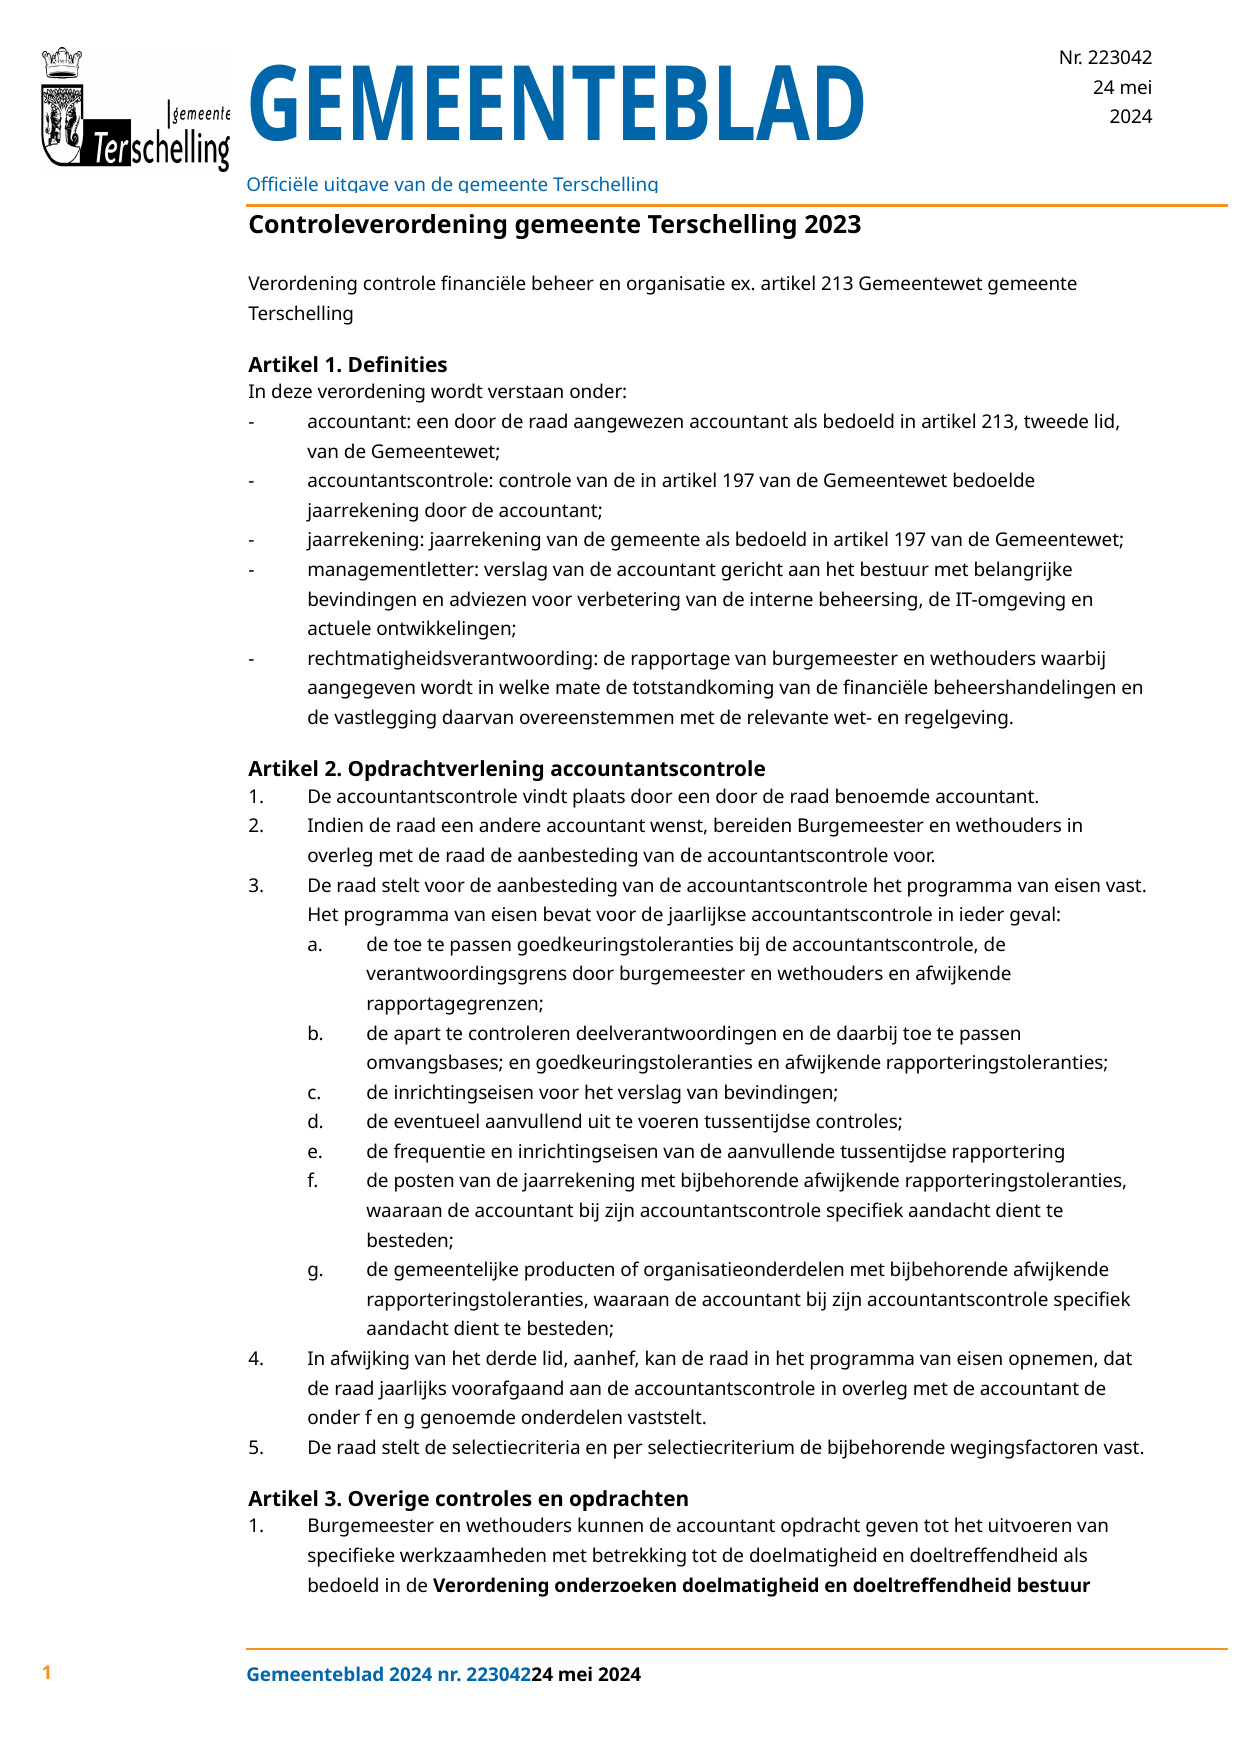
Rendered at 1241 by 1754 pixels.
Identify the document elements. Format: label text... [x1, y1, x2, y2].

list Burgemeester en wethouders kunnen de accountant opdracht geven tot het uitvoeren van specifieke werkzaamheden met betrekking tot de doelmatigheid en doeltreffendheid als bedoeld in de Verordening onderzoeken doelmatigheid en doeltreffendheid bestuur [248, 1513, 1152, 1598]
text In deze verordening wordt verstaan onder: [248, 379, 1152, 404]
list de frequentie en inrichtingseisen van de aanvullende tussentijdse rapportering [307, 1138, 1152, 1164]
list rechtmatigheidsverantwoording: de rapportage van burgemeester en wethouders waarbij aangegeven wordt in welke mate de totstandkoming van de financiële beheershandelingen en de vastlegging daarvan overeenstemmen met de relevante wet- en regelgeving. [248, 645, 1152, 730]
text Controleverordening gemeente Terschelling 2023 [248, 207, 1152, 241]
list Indien de raad een andere accountant wenst, bereiden Burgemeester en wethouders in overleg met de raad de aanbesteding van de accountantscontrole voor. [248, 813, 1152, 868]
text Artikel 3. Overige controles en opdrachten [248, 1484, 1152, 1513]
list managementletter: verslag van de accountant gericht aan het bestuur met belangrijke bevindingen en adviezen voor verbetering van de interne beheersing, de IT-omgeving en actuele ontwikkelingen; [248, 556, 1152, 641]
list de posten van de jaarrekening met bijbehorende afwijkende rapporteringstoleranties, waaraan de accountant bij zijn accountantscontrole specifiek aandacht dient te besteden; [307, 1168, 1152, 1252]
list De accountantscontrole vindt plaats door een door de raad benoemde accountant. [248, 783, 1152, 809]
list De raad stelt voor de aanbesteding van de accountantscontrole het programma van eisen vast. Het programma van eisen bevat voor de jaarlijkse accountantscontrole in ieder geval: [248, 872, 1152, 927]
list In afwijking van het derde lid, aanhef, kan de raad in het programma van eisen opnemen, dat de raad jaarlijks voorafgaand aan de accountantscontrole in overleg met de accountant de onder f en g genoemde onderdelen vaststelt. [248, 1345, 1152, 1430]
list De raad stelt de selectiecriteria en per selectiecriterium de bijbehorende wegingsfactoren vast. [248, 1434, 1152, 1459]
list accountantscontrole: controle van de in artikel 197 van de Gemeentewet bedoelde jaarrekening door de accountant; [248, 467, 1152, 523]
list de gemeentelijke producten of organisatieonderdelen met bijbehorende afwijkende rapporteringstoleranties, waaraan de accountant bij zijn accountantscontrole specifiek aandacht dient te besteden; [307, 1256, 1152, 1341]
list accountant: een door de raad aangewezen accountant als bedoeld in artikel 213, tweede lid, van de Gemeentewet; [248, 408, 1152, 464]
list de eventueel aanvullend uit te voeren tussentijdse controles; [307, 1108, 1152, 1134]
text Verordening controle financiële beheer en organisatie ex. artikel 213 Gemeentewet gemeente Terschelling [248, 270, 1152, 326]
text Artikel 1. Definities [248, 350, 1152, 379]
text Artikel 2. Opdrachtverlening accountantscontrole [248, 754, 1152, 783]
list de toe te passen goedkeuringstoleranties bij de accountantscontrole, de verantwoordingsgrens door burgemeester en wethouders en afwijkende rapportagegrenzen; [307, 931, 1152, 1016]
list de apart te controleren deelverantwoordingen en de daarbij toe te passen omvangsbases; en goedkeuringstoleranties en afwijkende rapporteringstoleranties; [307, 1020, 1152, 1075]
list de inrichtingseisen voor het verslag van bevindingen; [307, 1079, 1152, 1104]
list jaarrekening: jaarrekening van de gemeente als bedoeld in artikel 197 van de Gemeentewet; [248, 527, 1152, 552]
picture [41, 47, 231, 172]
